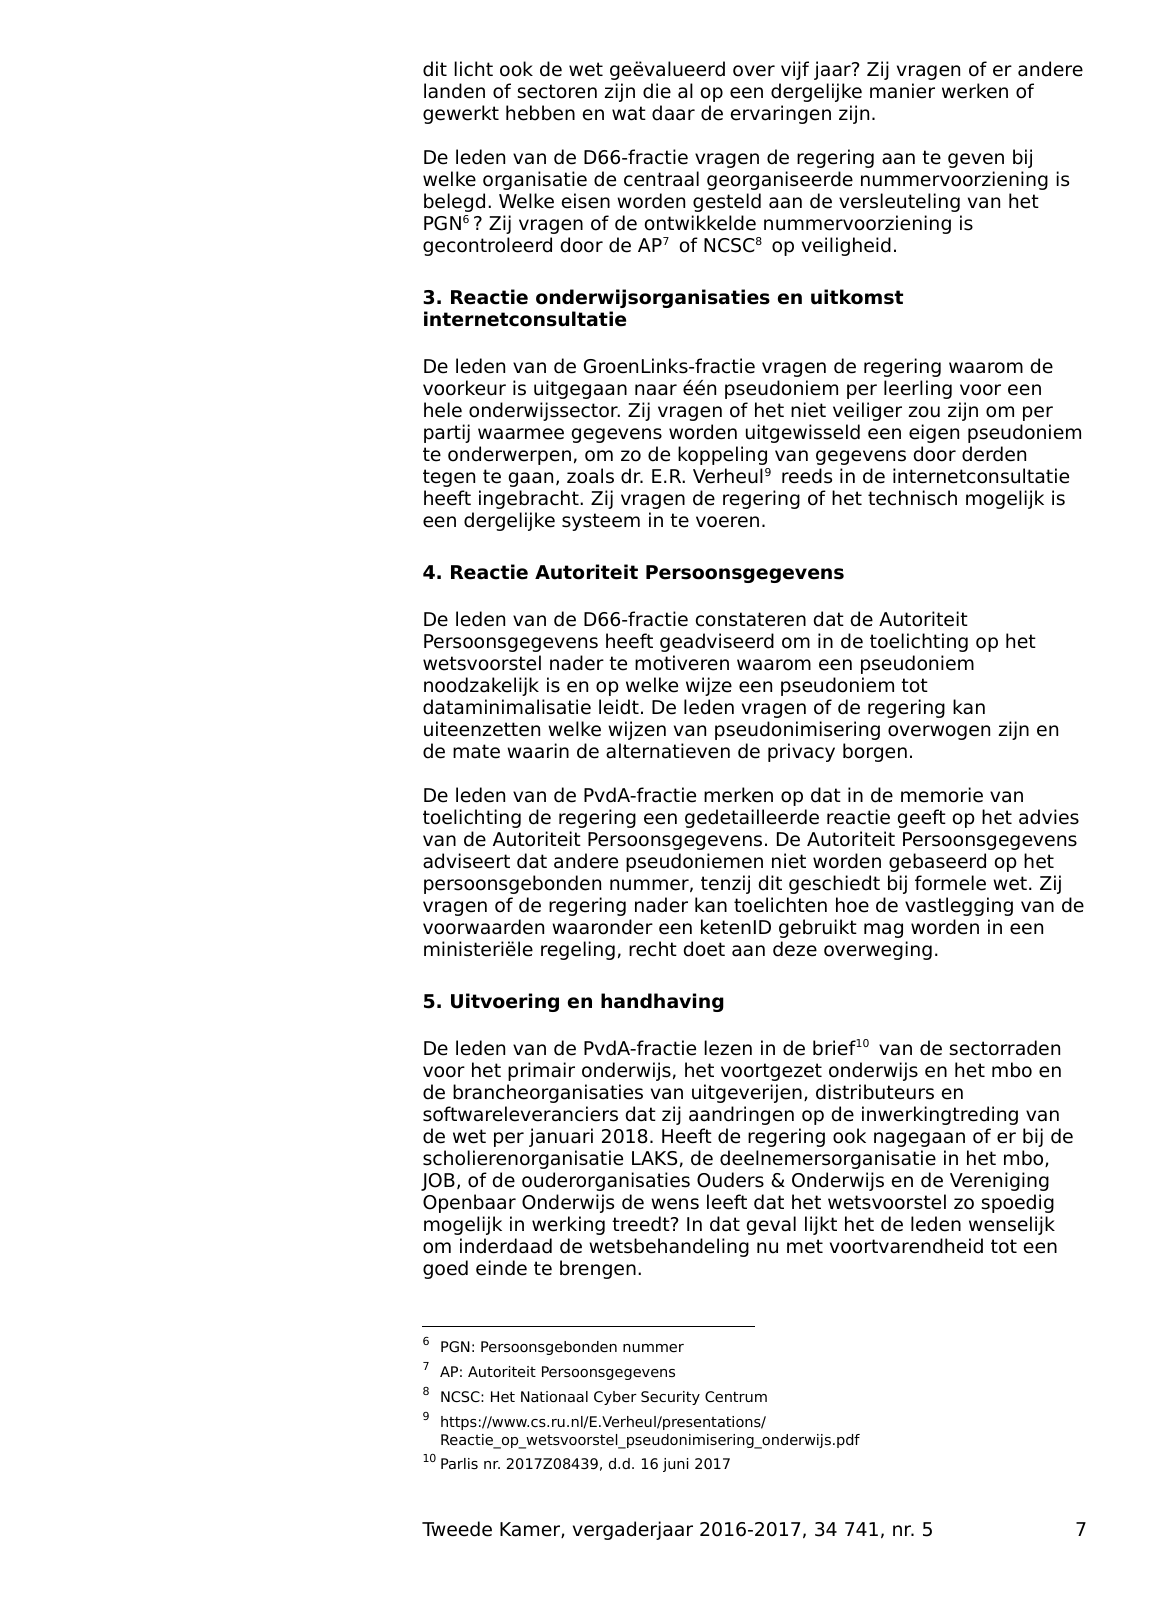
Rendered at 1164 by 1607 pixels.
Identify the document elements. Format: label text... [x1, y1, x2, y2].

text De leden van de D66-fractie constateren dat de Autoriteit Persoonsgegevens heeft geadviseerd om in de toelichting op het wetsvoorstel nader te motiveren waarom een pseudoniem noodzakelijk is en op welke wijze een pseudoniem tot dataminimalisatie leidt. De leden vragen of de regering kan uiteenzetten welke wijzen van pseudonimisering overwogen zijn en de mate waarin de alternatieven de privacy borgen. [422, 609, 1087, 763]
text De leden van de GroenLinks-fractie vragen de regering waarom de voorkeur is uitgegaan naar één pseudoniem per leerling voor een hele onderwijssector. Zij vragen of het niet veiliger zou zijn om per partij waarmee gegevens worden uitgewisseld een eigen pseudoniem te onderwerpen, om zo de koppeling van gegevens door derden tegen te gaan, zoals dr. E.R. Verheul reeds in de internetconsultatie heeft ingebracht. Zij vragen de regering of het technisch mogelijk is een dergelijke systeem in te voeren. [422, 356, 1087, 532]
subtitle 4. Reactie Autoriteit Persoonsgegevens [422, 562, 1087, 584]
text AP: Autoriteit Persoonsgegevens [422, 1360, 1087, 1382]
text Parlis nr. 2017Z08439, d.d. 16 juni 2017 [422, 1452, 1087, 1474]
text De leden van de PvdA-fractie merken op dat in de memorie van toelichting de regering een gedetailleerde reactie geeft op het advies van de Autoriteit Persoonsgegevens. De Autoriteit Persoonsgegevens adviseert dat andere pseudoniemen niet worden gebaseerd op het persoonsgebonden nummer, tenzij dit geschiedt bij formele wet. Zij vragen of de regering nader kan toelichten hoe de vastlegging van de voorwaarden waaronder een ketenID gebruikt mag worden in een ministeriële regeling, recht doet aan deze overweging. [422, 785, 1087, 961]
text De leden van de D66-fractie vragen de regering aan te geven bij welke organisatie de centraal georganiseerde nummervoorziening is belegd. Welke eisen worden gesteld aan de versleuteling van het PGN? Zij vragen of de ontwikkelde nummervoorziening is gecontroleerd door de AP of NCSC op veiligheid. [422, 147, 1087, 257]
text NCSC: Het Nationaal Cyber Security Centrum [422, 1385, 1087, 1407]
text https://www.cs.ru.nl/E.Verheul/presentations/Reactie_op_wetsvoorstel_pseudonimisering_onderwijs.pdf [422, 1410, 1087, 1449]
text PGN: Persoonsgebonden nummer [422, 1335, 1087, 1357]
subtitle 3. Reactie onderwijsorganisaties en uitkomst internetconsultatie [422, 287, 1087, 331]
text De leden van de PvdA-fractie lezen in de brief van de sectorraden voor het primair onderwijs, het voortgezet onderwijs en het mbo en de brancheorganisaties van uitgeverijen, distributeurs en softwareleveranciers dat zij aandringen op de inwerkingtreding van de wet per januari 2018. Heeft de regering ook nagegaan of er bij de scholierenorganisatie LAKS, de deelnemersorganisatie in het mbo, JOB, of de ouderorganisaties Ouders & Onderwijs en de Vereniging Openbaar Onderwijs de wens leeft dat het wetsvoorstel zo spoedig mogelijk in werking treedt? In dat geval lijkt het de leden wenselijk om inderdaad de wetsbehandeling nu met voortvarendheid tot een goed einde te brengen. [422, 1038, 1087, 1279]
text dit licht ook de wet geëvalueerd over vijf jaar? Zij vragen of er andere landen of sectoren zijn die al op een dergelijke manier werken of gewerkt hebben en wat daar de ervaringen zijn. [422, 59, 1087, 125]
subtitle 5. Uitvoering en handhaving [422, 991, 1087, 1013]
